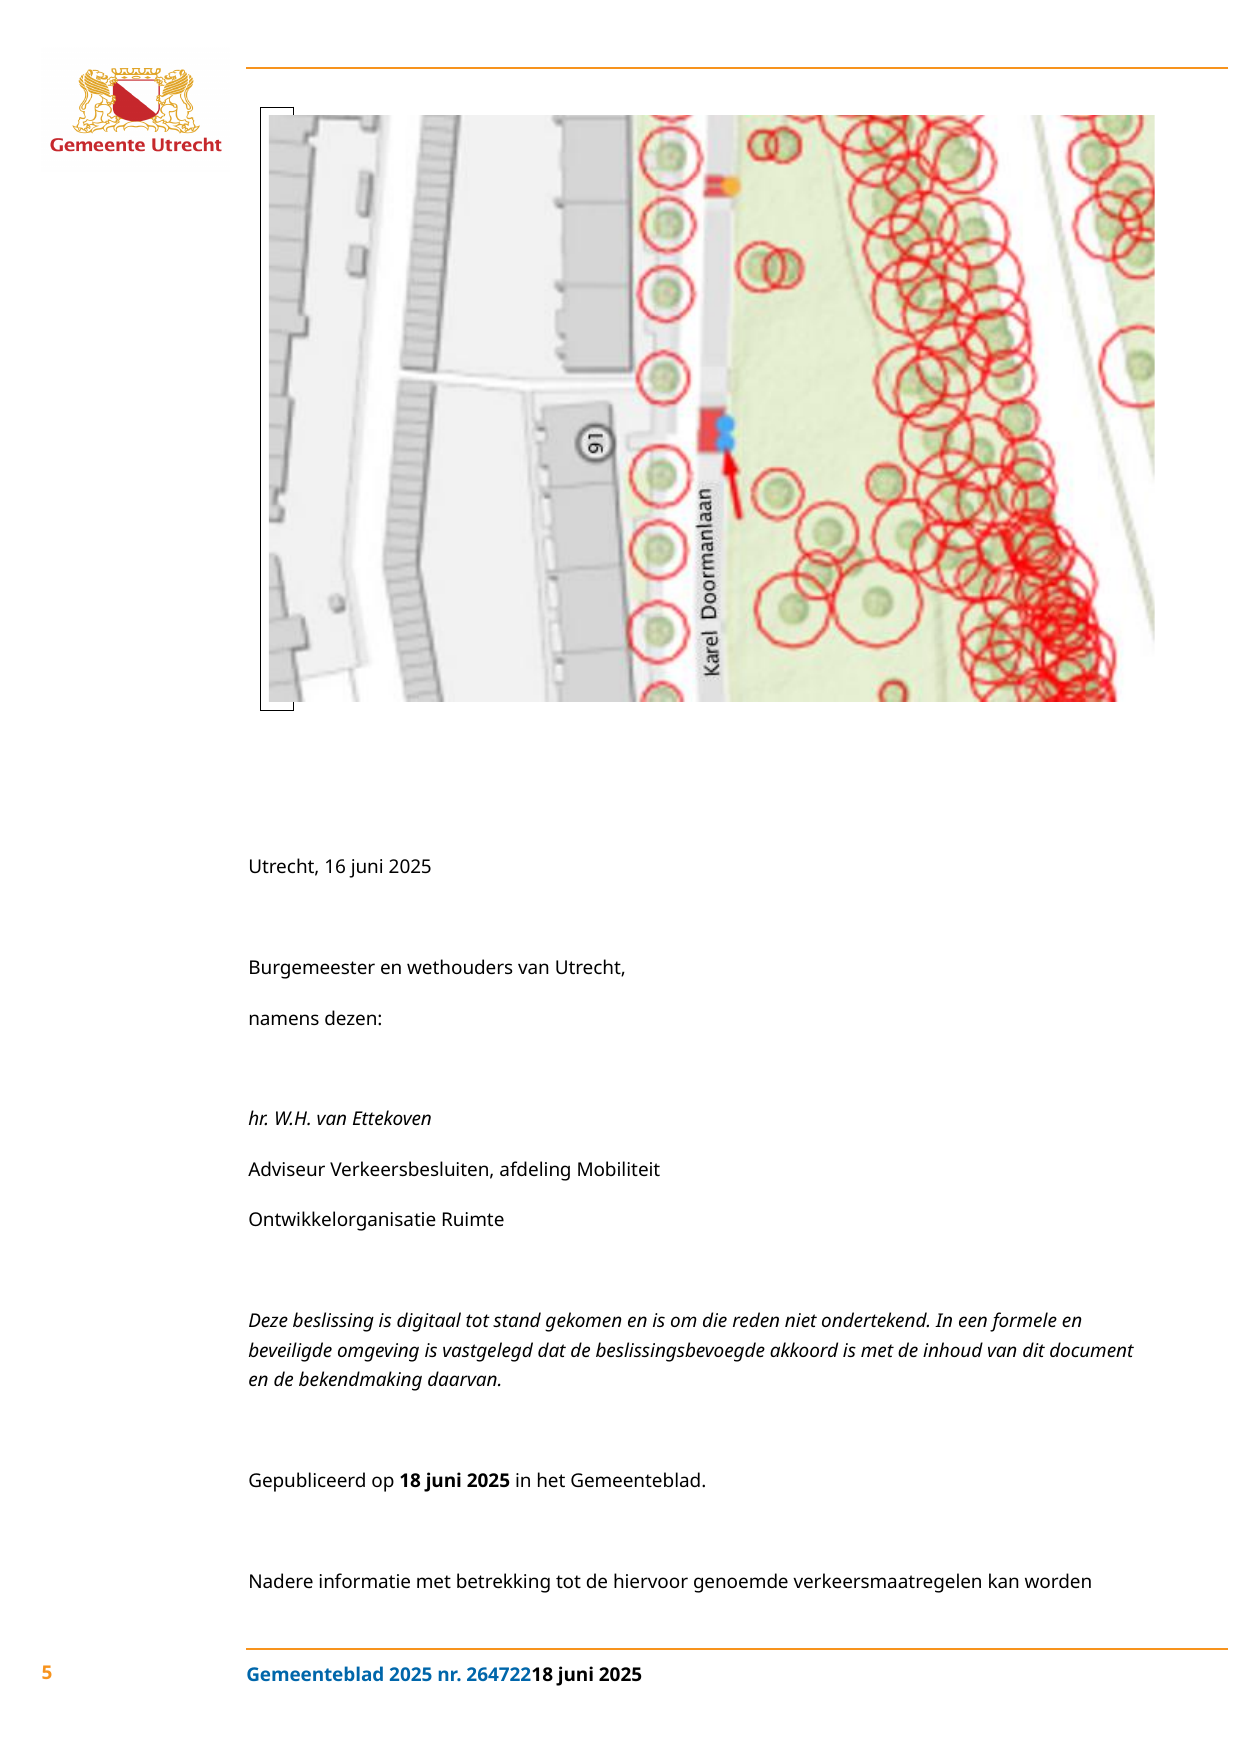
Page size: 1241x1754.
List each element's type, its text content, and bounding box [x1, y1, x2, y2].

text Nadere informatie met betrekking tot de hiervoor genoemde verkeersmaatregelen kan worden [248, 1568, 1152, 1594]
text Gepubliceerd op 18 juni 2025 in het Gemeenteblad. [248, 1467, 1152, 1493]
text Adviseur Verkeersbesluiten, afdeling Mobiliteit [248, 1156, 1152, 1182]
text Deze beslissing is digitaal tot stand gekomen en is om die reden niet ondertekend. In een formele en beveiligde omgeving is vastgelegd dat de beslissingsbevoegde akkoord is met de inhoud van dit document en de bekendmaking daarvan. [248, 1307, 1152, 1392]
picture [41, 47, 231, 172]
picture [268, 115, 1155, 702]
text namens dezen: [248, 1005, 1152, 1030]
text hr. W.H. van Ettekoven [248, 1106, 1152, 1131]
text Burgemeester en wethouders van Utrecht, [248, 954, 1152, 980]
text Utrecht, 16 juni 2025 [248, 853, 1152, 879]
text Ontwikkelorganisatie Ruimte [248, 1206, 1152, 1232]
